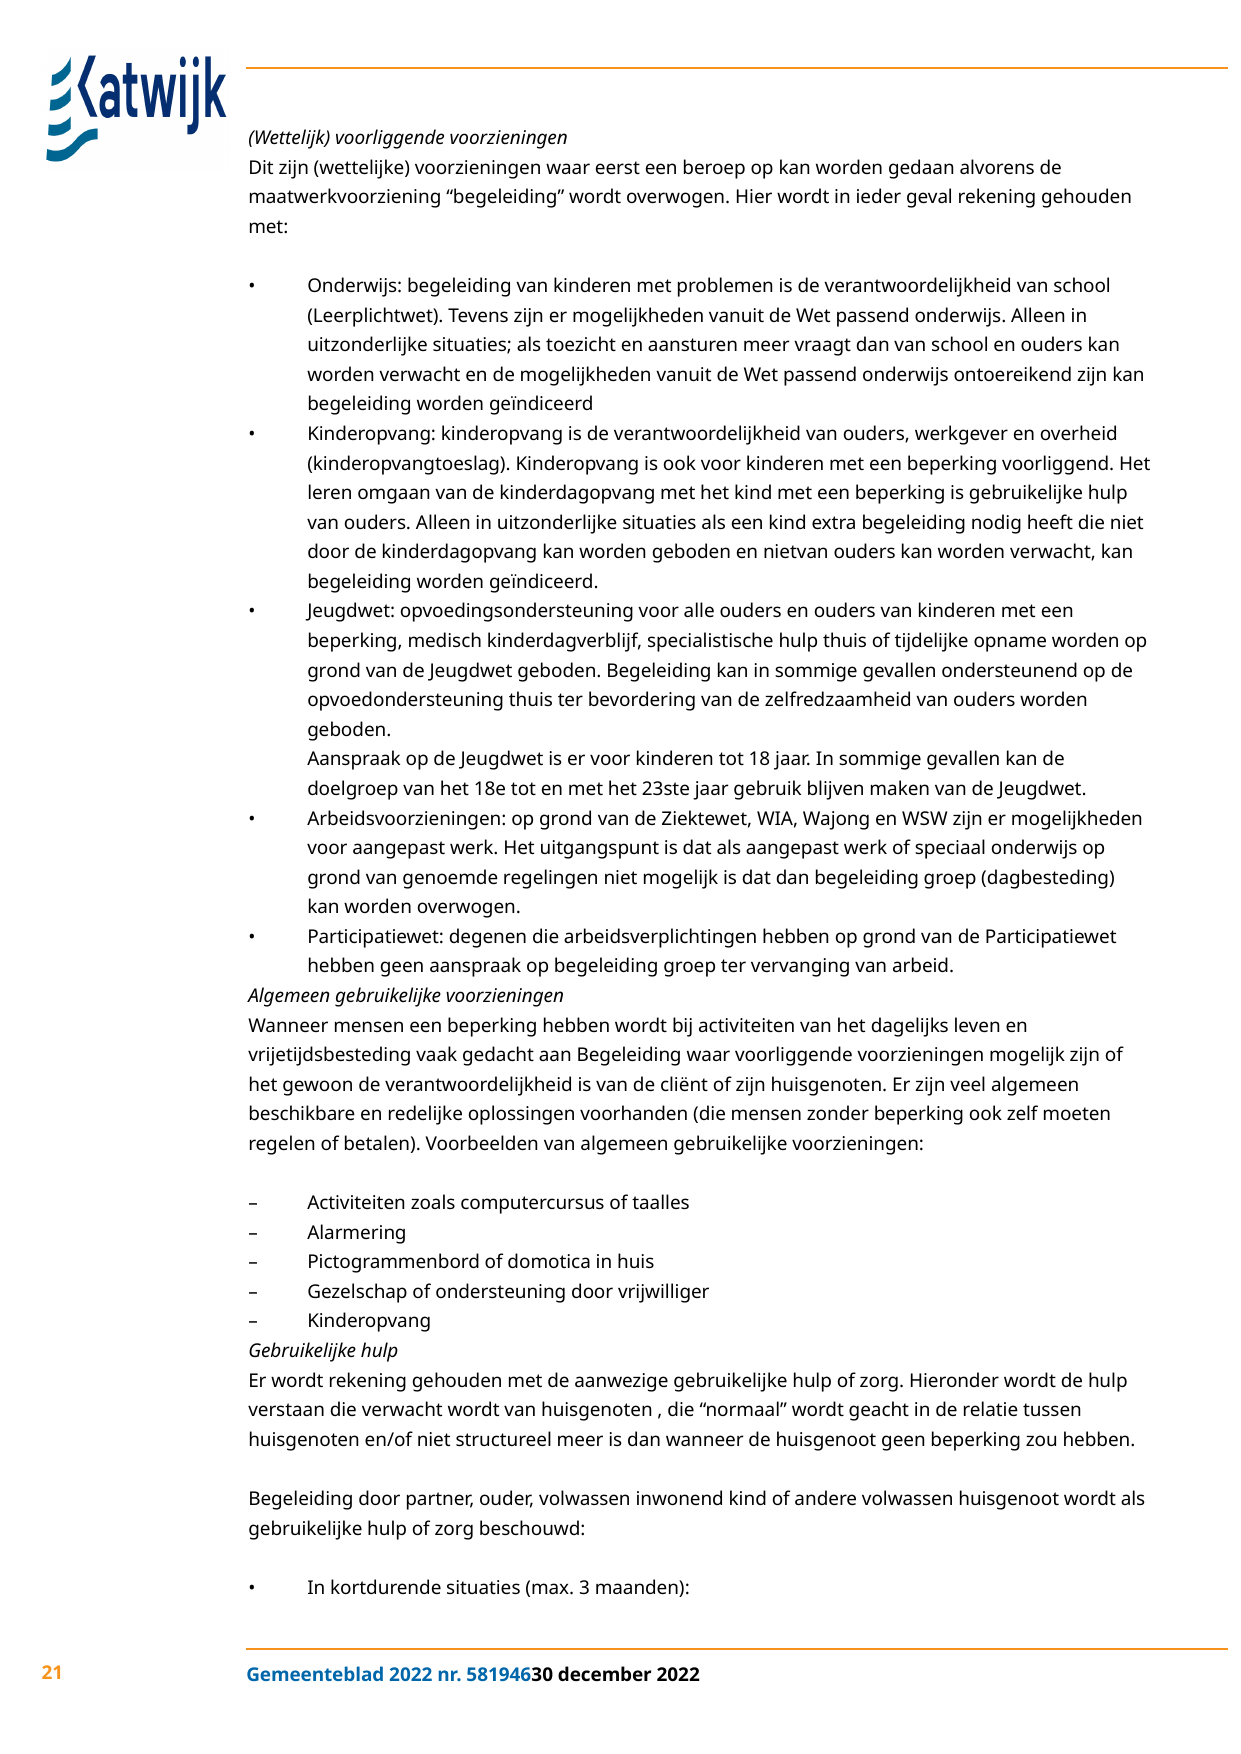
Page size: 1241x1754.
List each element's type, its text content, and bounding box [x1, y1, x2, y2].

text Begeleiding door partner, ouder, volwassen inwonend kind of andere volwassen huisgenoot wordt als gebruikelijke hulp of zorg beschouwd: [248, 1485, 1152, 1541]
text Algemeen gebruikelijke voorzieningen [248, 982, 1152, 1008]
list Arbeidsvoorzieningen: op grond van de Ziektewet, WIA, Wajong en WSW zijn er mogelijkheden voor aangepast werk. Het uitgangspunt is dat als aangepast werk of speciaal onderwijs op grond van genoemde regelingen niet mogelijk is dat dan begeleiding groep (dagbesteding) kan worden overwogen. [248, 805, 1152, 919]
list Activiteiten zoals computercursus of taalles [248, 1189, 1152, 1215]
picture [41, 47, 231, 172]
list Pictogrammenbord of domotica in huis [248, 1248, 1152, 1274]
list Kinderopvang: kinderopvang is de verantwoordelijkheid van ouders, werkgever en overheid (kinderopvangtoeslag). Kinderopvang is ook voor kinderen met een beperking voorliggend. Het leren omgaan van de kinderdagopvang met het kind met een beperking is gebruikelijke hulp van ouders. Alleen in uitzonderlijke situaties als een kind extra begeleiding nodig heeft die niet door de kinderdagopvang kan worden geboden en nietvan ouders kan worden verwacht, kan begeleiding worden geïndiceerd. [248, 420, 1152, 594]
text Dit zijn (wettelijke) voorzieningen waar eerst een beroep op kan worden gedaan alvorens de maatwerkvoorziening “begeleiding” wordt overwogen. Hier wordt in ieder geval rekening gehouden met: [248, 154, 1152, 239]
list Kinderopvang [248, 1308, 1152, 1333]
list Onderwijs: begeleiding van kinderen met problemen is de verantwoordelijkheid van school (Leerplichtwet). Tevens zijn er mogelijkheden vanuit de Wet passend onderwijs. Alleen in uitzonderlijke situaties; als toezicht en aansturen meer vraagt dan van school en ouders kan worden verwacht en de mogelijkheden vanuit de Wet passend onderwijs ontoereikend zijn kan begeleiding worden geïndiceerd [248, 272, 1152, 416]
list In kortdurende situaties (max. 3 maanden): [248, 1574, 1152, 1600]
list Participatiewet: degenen die arbeidsverplichtingen hebben op grond van de Participatiewet hebben geen aanspraak op begeleiding groep ter vervanging van arbeid. [248, 923, 1152, 978]
list Aanspraak op de Jeugdwet is er voor kinderen tot 18 jaar. In sommige gevallen kan de doelgroep van het 18e tot en met het 23ste jaar gebruik blijven maken van de Jeugdwet. [248, 746, 1152, 801]
list Jeugdwet: opvoedingsondersteuning voor alle ouders en ouders van kinderen met een beperking, medisch kinderdagverblijf, specialistische hulp thuis of tijdelijke opname worden op grond van de Jeugdwet geboden. Begeleiding kan in sommige gevallen ondersteunend op de opvoedondersteuning thuis ter bevordering van de zelfredzaamheid van ouders worden geboden. [248, 598, 1152, 742]
list Alarmering [248, 1219, 1152, 1245]
text Er wordt rekening gehouden met de aanwezige gebruikelijke hulp of zorg. Hieronder wordt de hulp verstaan die verwacht wordt van huisgenoten , die “normaal” wordt geacht in de relatie tussen huisgenoten en/of niet structureel meer is dan wanneer de huisgenoot geen beperking zou hebben. [248, 1367, 1152, 1452]
text Gebruikelijke hulp [248, 1337, 1152, 1363]
text Wanneer mensen een beperking hebben wordt bij activiteiten van het dagelijks leven en vrijetijdsbesteding vaak gedacht aan Begeleiding waar voorliggende voorzieningen mogelijk zijn of het gewoon de verantwoordelijkheid is van de cliënt of zijn huisgenoten. Er zijn veel algemeen beschikbare en redelijke oplossingen voorhanden (die mensen zonder beperking ook zelf moeten regelen of betalen). Voorbeelden van algemeen gebruikelijke voorzieningen: [248, 1012, 1152, 1156]
list Gezelschap of ondersteuning door vrijwilliger [248, 1278, 1152, 1304]
text (Wettelijk) voorliggende voorzieningen [248, 124, 1152, 150]
